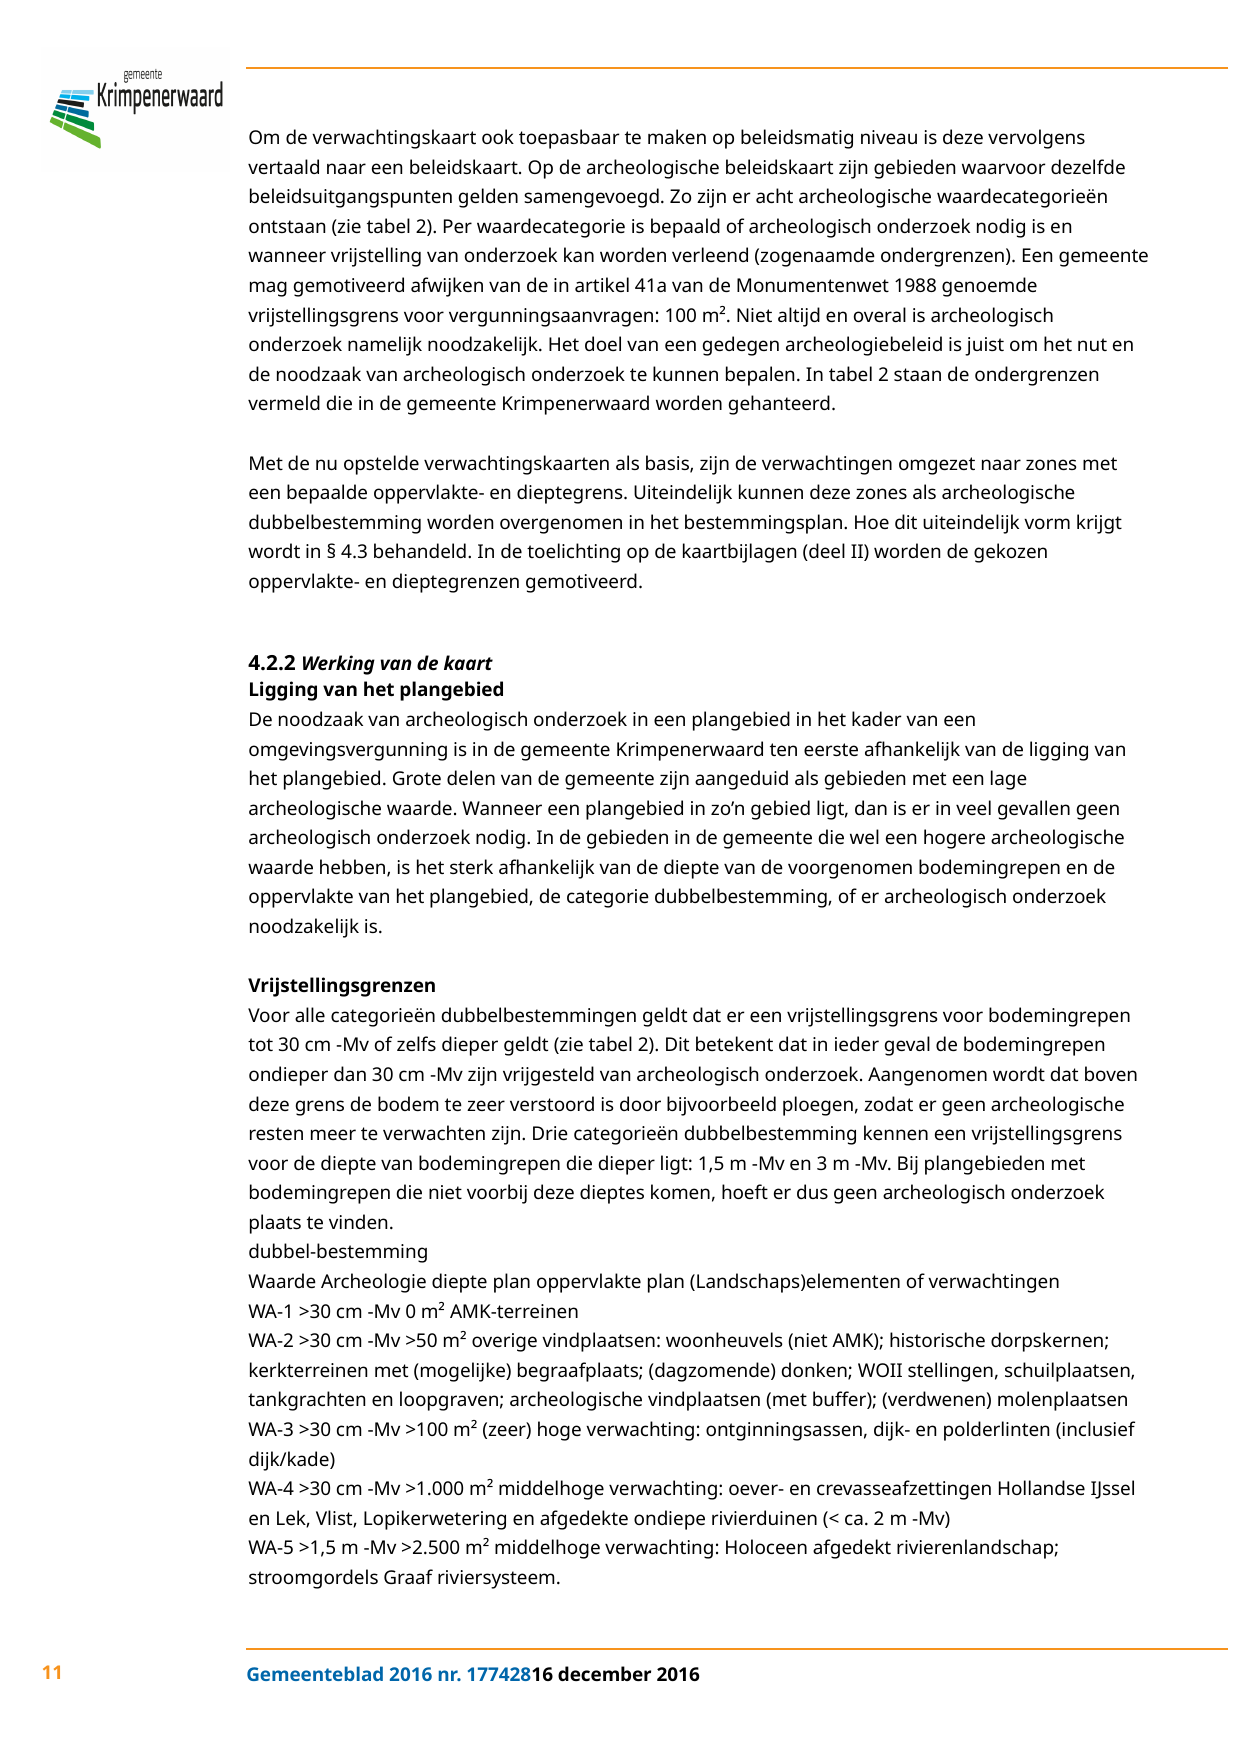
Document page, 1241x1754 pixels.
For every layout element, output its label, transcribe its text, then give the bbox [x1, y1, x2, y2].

text dubbel-bestemming [248, 1239, 1152, 1264]
picture [41, 47, 231, 172]
text Om de verwachtingskaart ook toepasbaar te maken op beleidsmatig niveau is deze vervolgens vertaald naar een beleidskaart. Op de archeologische beleidskaart zijn gebieden waarvoor dezelfde beleidsuitgangspunten gelden samengevoegd. Zo zijn er acht archeologische waardecategorieën ontstaan (zie tabel 2). Per waardecategorie is bepaald of archeologisch onderzoek nodig is en wanneer vrijstelling van onderzoek kan worden verleend (zogenaamde ondergrenzen). Een gemeente mag gemotiveerd afwijken van de in artikel 41a van de Monumentenwet 1988 genoemde vrijstellingsgrens voor vergunningsaanvragen: 100 m². Niet altijd en overal is archeologisch onderzoek namelijk noodzakelijk. Het doel van een gedegen archeologiebeleid is juist om het nut en de noodzaak van archeologisch onderzoek te kunnen bepalen. In tabel 2 staan de ondergrenzen vermeld die in de gemeente Krimpenerwaard worden gehanteerd. [248, 124, 1152, 416]
text WA-5 >1,5 m -Mv >2.500 m² middelhoge verwachting: Holoceen afgedekt rivierenlandschap; stroomgordels Graaf riviersysteem. [248, 1534, 1152, 1590]
text Ligging van het plangebied [248, 677, 1152, 702]
text WA-4 >30 cm -Mv >1.000 m² middelhoge verwachting: oever- en crevasseafzettingen Hollandse IJssel en Lek, Vlist, Lopikerwetering en afgedekte ondiepe rivierduinen (< ca. 2 m -Mv) [248, 1475, 1152, 1531]
text Vrijstellingsgrenzen [248, 972, 1152, 998]
text Waarde Archeologie diepte plan oppervlakte plan (Landschaps)elementen of verwachtingen [248, 1268, 1152, 1294]
text WA-2 >30 cm -Mv >50 m² overige vindplaatsen: woonheuvels (niet AMK); historische dorpskernen; kerkterreinen met (mogelijke) begraafplaats; (dagzomende) donken; WOII stellingen, schuilplaatsen, tankgrachten en loopgraven; archeologische vindplaatsen (met buffer); (verdwenen) molenplaatsen [248, 1327, 1152, 1412]
text De noodzaak van archeologisch onderzoek in een plangebied in het kader van een omgevingsvergunning is in de gemeente Krimpenerwaard ten eerste afhankelijk van de ligging van het plangebied. Grote delen van de gemeente zijn aangeduid als gebieden met een lage archeologische waarde. Wanneer een plangebied in zo’n gebied ligt, dan is er in veel gevallen geen archeologisch onderzoek nodig. In de gebieden in de gemeente die wel een hogere archeologische waarde hebben, is het sterk afhankelijk van de diepte van de voorgenomen bodemingrepen en de oppervlakte van het plangebied, de categorie dubbelbestemming, of er archeologisch onderzoek noodzakelijk is. [248, 706, 1152, 939]
text Voor alle categorieën dubbelbestemmingen geldt dat er een vrijstellingsgrens voor bodemingrepen tot 30 cm -Mv of zelfs dieper geldt (zie tabel 2). Dit betekent dat in ieder geval de bodemingrepen ondieper dan 30 cm -Mv zijn vrijgesteld van archeologisch onderzoek. Aangenomen wordt dat boven deze grens de bodem te zeer verstoord is door bijvoorbeeld ploegen, zodat er geen archeologische resten meer te verwachten zijn. Drie categorieën dubbelbestemming kennen een vrijstellingsgrens voor de diepte van bodemingrepen die dieper ligt: 1,5 m -Mv en 3 m -Mv. Bij plangebieden met bodemingrepen die niet voorbij deze dieptes komen, hoeft er dus geen archeologisch onderzoek plaats te vinden. [248, 1002, 1152, 1235]
text WA-1 >30 cm -Mv 0 m² AMK-terreinen [248, 1298, 1152, 1323]
text 4.2.2 Werking van de kaart [248, 648, 1152, 677]
text WA-3 >30 cm -Mv >100 m² (zeer) hoge verwachting: ontginningsassen, dijk- en polderlinten (inclusief dijk/kade) [248, 1416, 1152, 1471]
text Met de nu opstelde verwachtingskaarten als basis, zijn de verwachtingen omgezet naar zones met een bepaalde oppervlakte- en dieptegrens. Uiteindelijk kunnen deze zones als archeologische dubbelbestemming worden overgenomen in het bestemmingsplan. Hoe dit uiteindelijk vorm krijgt wordt in § 4.3 behandeld. In de toelichting op de kaartbijlagen (deel II) worden de gekozen oppervlakte- en dieptegrenzen gemotiveerd. [248, 450, 1152, 594]
